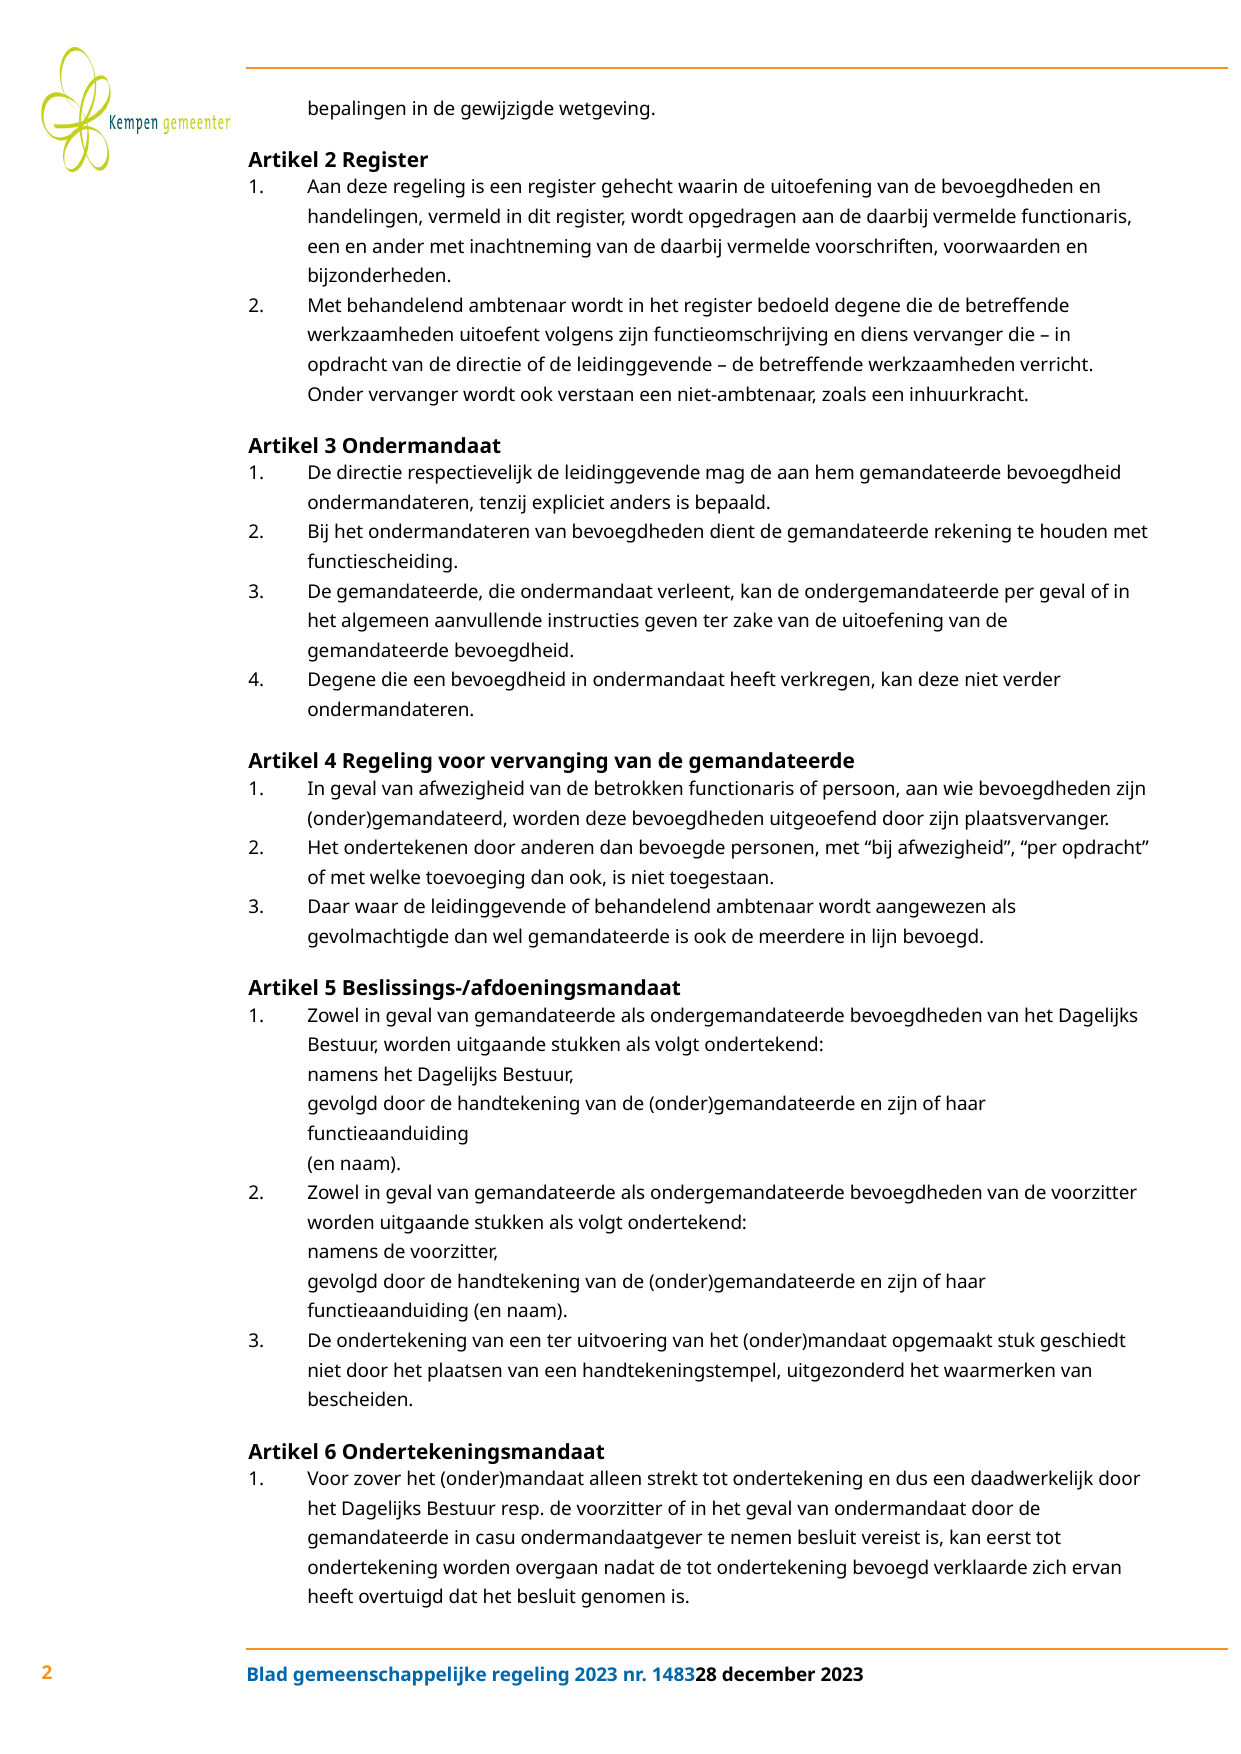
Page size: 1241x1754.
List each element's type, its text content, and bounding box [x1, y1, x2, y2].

list gevolgd door de handtekening van de (onder)gemandateerde en zijn of haar functieaanduiding [248, 1091, 1152, 1146]
text Artikel 2 Register [248, 145, 1152, 174]
list gevolgd door de handtekening van de (onder)gemandateerde en zijn of haar functieaanduiding (en naam). [248, 1268, 1152, 1323]
list De gemandateerde, die ondermandaat verleent, kan de ondergemandateerde per geval of in het algemeen aanvullende instructies geven ter zake van de uitoefening van de gemandateerde bevoegdheid. [248, 578, 1152, 663]
picture [41, 47, 231, 172]
list Daar waar de leidinggevende of behandelend ambtenaar wordt aangewezen als gevolmachtigde dan wel gemandateerde is ook de meerdere in lijn bevoegd. [248, 893, 1152, 949]
list Met behandelend ambtenaar wordt in het register bedoeld degene die de betreffende werkzaamheden uitoefent volgens zijn functieomschrijving en diens vervanger die – in opdracht van de directie of de leidinggevende – de betreffende werkzaamheden verricht. Onder vervanger wordt ook verstaan een niet-ambtenaar, zoals een inhuurkracht. [248, 292, 1152, 406]
list Het ondertekenen door anderen dan bevoegde personen, met “bij afwezigheid”, “per opdracht” of met welke toevoeging dan ook, is niet toegestaan. [248, 834, 1152, 889]
list Aan deze regeling is een register gehecht waarin de uitoefening van de bevoegdheden en handelingen, vermeld in dit register, wordt opgedragen aan de daarbij vermelde functionaris, een en ander met inachtneming van de daarbij vermelde voorschriften, voorwaarden en bijzonderheden. [248, 174, 1152, 288]
list bepalingen in de gewijzigde wetgeving. [248, 95, 1152, 121]
list De directie respectievelijk de leidinggevende mag de aan hem gemandateerde bevoegdheid ondermandateren, tenzij expliciet anders is bepaald. [248, 459, 1152, 515]
list De ondertekening van een ter uitvoering van het (onder)mandaat opgemaakt stuk geschiedt niet door het plaatsen van een handtekeningstempel, uitgezonderd het waarmerken van bescheiden. [248, 1327, 1152, 1412]
text Artikel 4 Regeling voor vervanging van de gemandateerde [248, 747, 1152, 775]
list namens het Dagelijks Bestuur, [248, 1061, 1152, 1087]
list Zowel in geval van gemandateerde als ondergemandateerde bevoegdheden van het Dagelijks Bestuur, worden uitgaande stukken als volgt ondertekend: [248, 1002, 1152, 1057]
text Artikel 5 Beslissings-/afdoeningsmandaat [248, 973, 1152, 1002]
list Zowel in geval van gemandateerde als ondergemandateerde bevoegdheden van de voorzitter worden uitgaande stukken als volgt ondertekend: [248, 1179, 1152, 1235]
list (en naam). [248, 1150, 1152, 1176]
list Bij het ondermandateren van bevoegdheden dient de gemandateerde rekening te houden met functiescheiding. [248, 519, 1152, 574]
list Degene die een bevoegdheid in ondermandaat heeft verkregen, kan deze niet verder ondermandateren. [248, 667, 1152, 722]
text Artikel 6 Ondertekeningsmandaat [248, 1437, 1152, 1465]
list Voor zover het (onder)mandaat alleen strekt tot ondertekening en dus een daadwerkelijk door het Dagelijks Bestuur resp. de voorzitter of in het geval van ondermandaat door de gemandateerde in casu ondermandaatgever te nemen besluit vereist is, kan eerst tot ondertekening worden overgaan nadat de tot ondertekening bevoegd verklaarde zich ervan heeft overtuigd dat het besluit genomen is. [248, 1465, 1152, 1609]
text Artikel 3 Ondermandaat [248, 431, 1152, 459]
list In geval van afwezigheid van de betrokken functionaris of persoon, aan wie bevoegdheden zijn (onder)gemandateerd, worden deze bevoegdheden uitgeoefend door zijn plaatsvervanger. [248, 775, 1152, 830]
list namens de voorzitter, [248, 1238, 1152, 1264]
